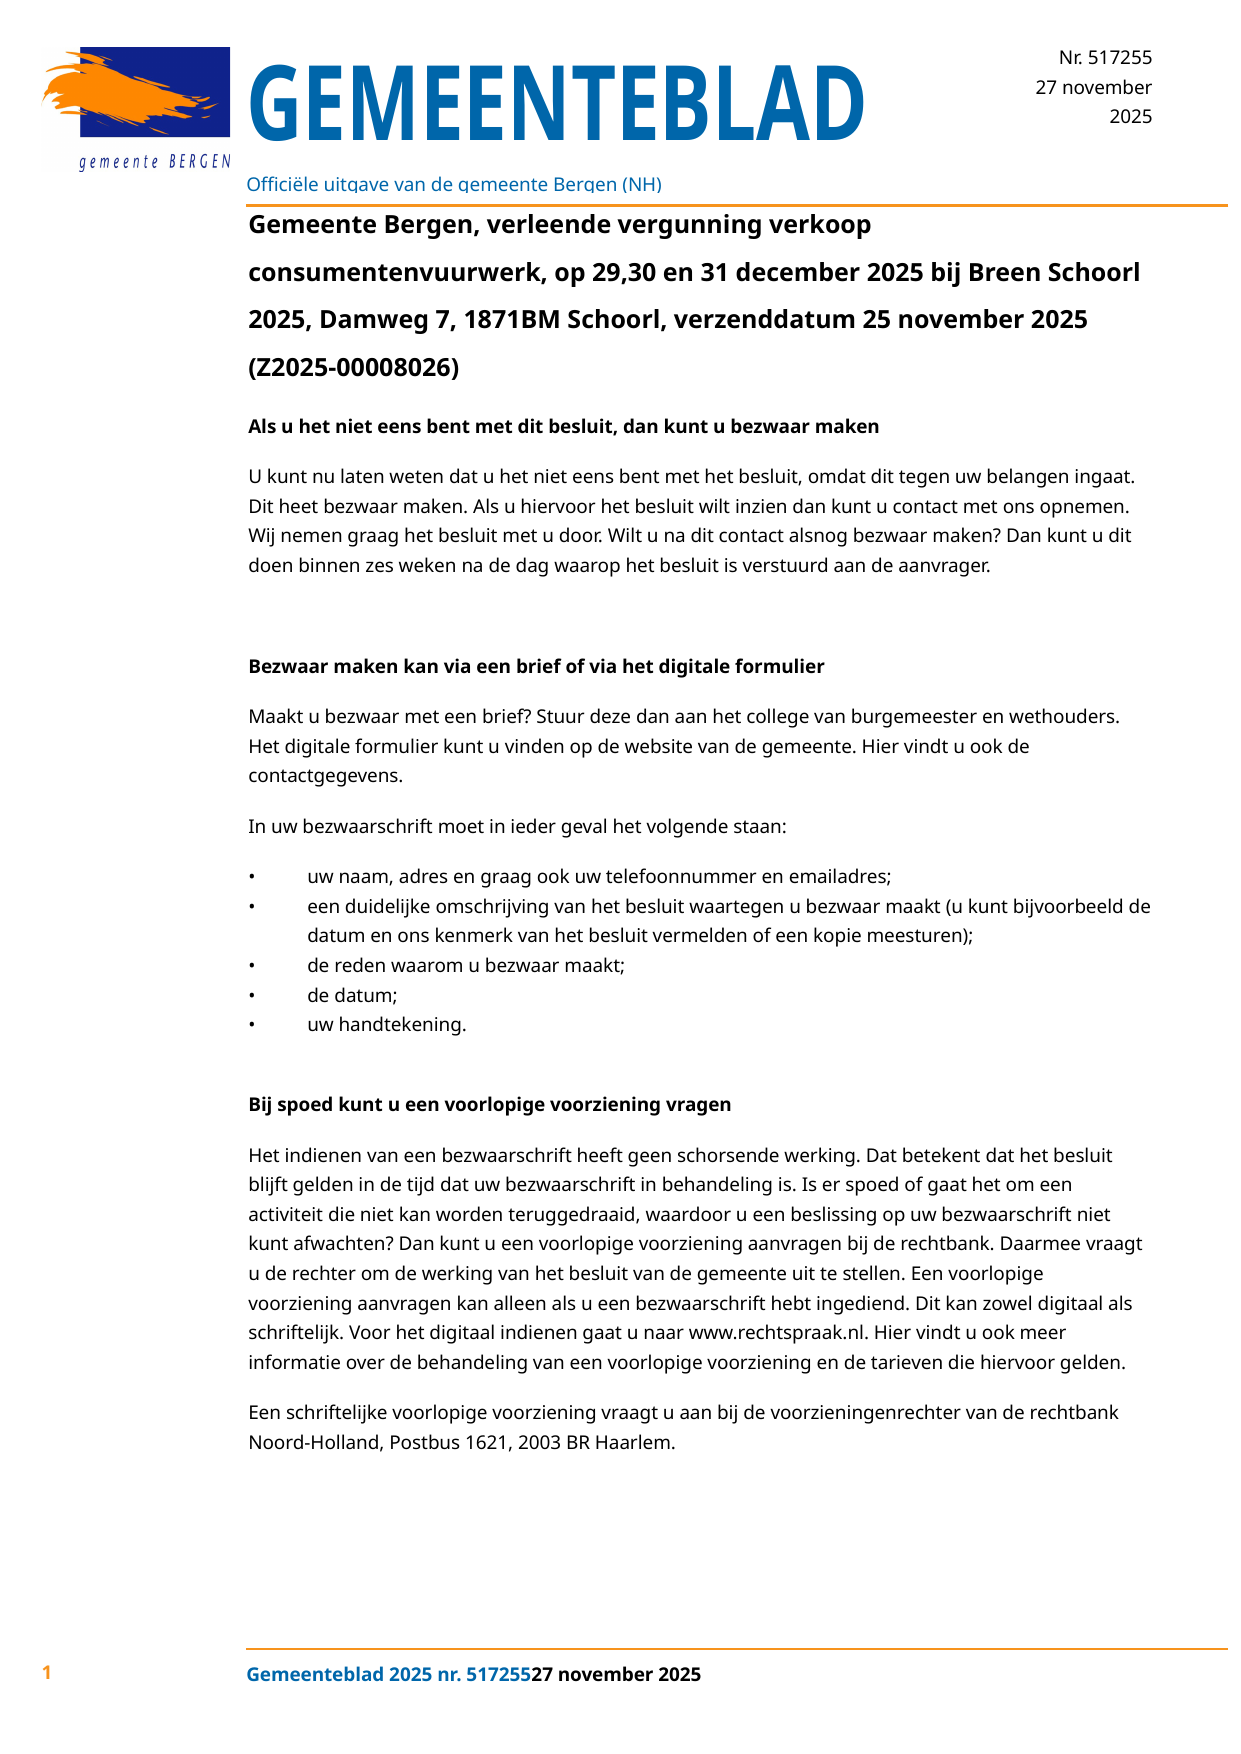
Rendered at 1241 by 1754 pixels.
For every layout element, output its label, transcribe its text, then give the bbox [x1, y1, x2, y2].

text Het indienen van een bezwaarschrift heeft geen schorsende werking. Dat betekent dat het besluit blijft gelden in de tijd dat uw bezwaarschrift in behandeling is. Is er spoed of gaat het om een activiteit die niet kan worden teruggedraaid, waardoor u een beslissing op uw bezwaarschrift niet kunt afwachten? Dan kunt u een voorlopige voorziening aanvragen bij de rechtbank. Daarmee vraagt u de rechter om de werking van het besluit van de gemeente uit te stellen. Een voorlopige voorziening aanvragen kan alleen als u een bezwaarschrift hebt ingediend. Dit kan zowel digitaal als schriftelijk. Voor het digitaal indienen gaat u naar www.rechtspraak.nl. Hier vindt u ook meer informatie over de behandeling van een voorlopige voorziening en de tarieven die hiervoor gelden. [248, 1142, 1152, 1375]
text Bezwaar maken kan via een brief of via het digitale formulier [248, 653, 1152, 679]
picture [41, 47, 231, 172]
list de reden waarom u bezwaar maakt; [248, 952, 1152, 978]
text Een schriftelijke voorlopige voorziening vraagt u aan bij de voorzieningenrechter van de rechtbank Noord-Holland, Postbus 1621, 2003 BR Haarlem. [248, 1399, 1152, 1455]
list uw handtekening. [248, 1011, 1152, 1037]
text Maakt u bezwaar met een brief? Stuur deze dan aan het college van burgemeester en wethouders. Het digitale formulier kunt u vinden op de website van de gemeente. Hier vindt u ook de contactgegevens. [248, 703, 1152, 788]
list de datum; [248, 982, 1152, 1008]
text Als u het niet eens bent met dit besluit, dan kunt u bezwaar maken [248, 413, 1152, 439]
text Bij spoed kunt u een voorlopige voorziening vragen [248, 1091, 1152, 1117]
list uw naam, adres en graag ook uw telefoonnummer en emailadres; [248, 863, 1152, 889]
text U kunt nu laten weten dat u het niet eens bent met het besluit, omdat dit tegen uw belangen ingaat. Dit heet bezwaar maken. Als u hiervoor het besluit wilt inzien dan kunt u contact met ons opnemen. Wij nemen graag het besluit met u door. Wilt u na dit contact alsnog bezwaar maken? Dan kunt u dit doen binnen zes weken na de dag waarop het besluit is verstuurd aan de aanvrager. [248, 463, 1152, 578]
text Gemeente Bergen, verleende vergunning verkoop consumentenvuurwerk, op 29,30 en 31 december 2025 bij Breen Schoorl 2025, Damweg 7, 1871BM Schoorl, verzenddatum 25 november 2025 (Z2025-00008026) [248, 207, 1152, 384]
text In uw bezwaarschrift moet in ieder geval het volgende staan: [248, 813, 1152, 839]
list een duidelijke omschrijving van het besluit waartegen u bezwaar maakt (u kunt bijvoorbeeld de datum en ons kenmerk van het besluit vermelden of een kopie meesturen); [248, 893, 1152, 948]
